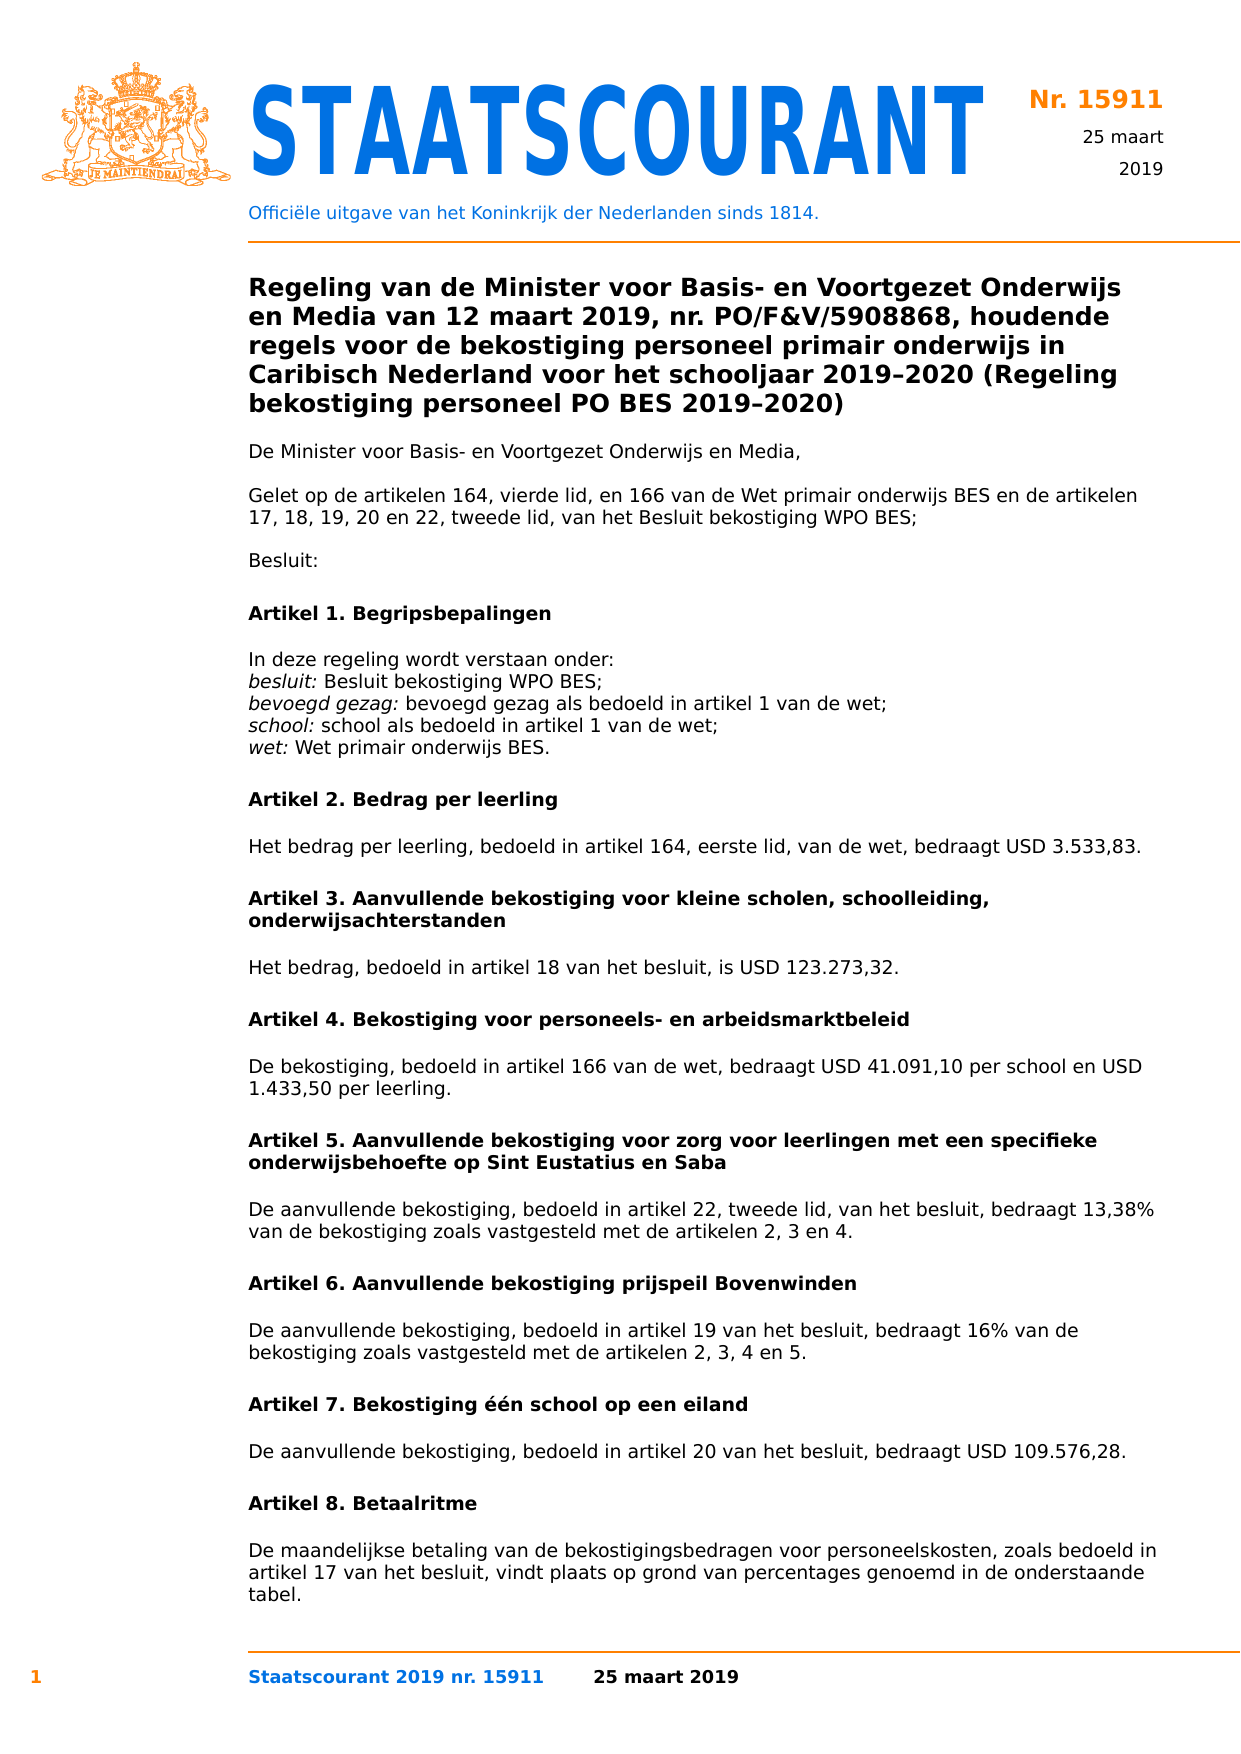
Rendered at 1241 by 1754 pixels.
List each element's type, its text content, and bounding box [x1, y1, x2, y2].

subtitle Artikel 7. Bekostiging één school op een eiland [248, 1394, 1163, 1416]
text De bekostiging, bedoeld in artikel 166 van de wet, bedraagt USD 41.091,10 per school en USD 1.433,50 per leerling. [248, 1056, 1163, 1100]
text De Minister voor Basis- en Voortgezet Onderwijs en Media, [248, 441, 1163, 463]
text Het bedrag, bedoeld in artikel 18 van het besluit, is USD 123.273,32. [248, 957, 1163, 979]
text besluit: Besluit bekostiging WPO BES; [248, 671, 1163, 693]
text De aanvullende bekostiging, bedoeld in artikel 20 van het besluit, bedraagt USD 109.576,28. [248, 1441, 1163, 1463]
text Gelet op de artikelen 164, vierde lid, en 166 van de Wet primair onderwijs BES en de artikelen 17, 18, 19, 20 en 22, tweede lid, van het Besluit bekostiging WPO BES; [248, 484, 1163, 528]
table_header STAATSCOURANT [248, 62, 998, 203]
subtitle Artikel 3. Aanvullende bekostiging voor kleine scholen, schoolleiding, onderwijsachterstanden [248, 888, 1163, 932]
table_cell 2019 [998, 153, 1240, 203]
text bevoegd gezag: bevoegd gezag als bedoeld in artikel 1 van de wet; [248, 693, 1163, 715]
text Besluit: [248, 550, 1163, 572]
table_cell Officiële uitgave van het Koninkrijk der Nederlanden sinds 1814. [248, 203, 1240, 241]
subtitle Artikel 2. Bedrag per leerling [248, 789, 1163, 811]
picture [41, 62, 231, 186]
text Het bedrag per leerling, bedoeld in artikel 164, eerste lid, van de wet, bedraagt USD 3.533,83. [248, 836, 1163, 858]
table_header Nr. 15911 [998, 62, 1240, 121]
text De aanvullende bekostiging, bedoeld in artikel 19 van het besluit, bedraagt 16% van de bekostiging zoals vastgesteld met de artikelen 2, 3, 4 en 5. [248, 1320, 1163, 1364]
text De maandelijkse betaling van de bekostigingsbedragen voor personeelskosten, zoals bedoeld in artikel 17 van het besluit, vindt plaats op grond van percentages genoemd in de onderstaande tabel. [248, 1540, 1163, 1606]
subtitle Regeling van de Minister voor Basis- en Voortgezet Onderwijs en Media van 12 maart 2019, nr. PO/F&V/5908868, houdende regels voor de bekostiging personeel primair onderwijs in Caribisch Nederland voor het schooljaar 2019–2020 (Regeling bekostiging personeel PO BES 2019–2020) [248, 273, 1163, 419]
subtitle Artikel 6. Aanvullende bekostiging prijspeil Bovenwinden [248, 1273, 1163, 1295]
subtitle Artikel 5. Aanvullende bekostiging voor zorg voor leerlingen met een specifieke onderwijsbehoefte op Sint Eustatius en Saba [248, 1130, 1163, 1174]
text wet: Wet primair onderwijs BES. [248, 737, 1163, 759]
subtitle Artikel 1. Begripsbepalingen [248, 602, 1163, 624]
text De aanvullende bekostiging, bedoeld in artikel 22, tweede lid, van het besluit, bedraagt 13,38% van de bekostiging zoals vastgesteld met de artikelen 2, 3 en 4. [248, 1199, 1163, 1243]
text In deze regeling wordt verstaan onder: [248, 649, 1163, 671]
text school: school als bedoeld in artikel 1 van de wet; [248, 715, 1163, 737]
subtitle Artikel 8. Betaalritme [248, 1493, 1163, 1515]
subtitle Artikel 4. Bekostiging voor personeels- en arbeidsmarktbeleid [248, 1009, 1163, 1031]
table_header [25, 62, 248, 241]
table_cell 25 maart [998, 121, 1240, 153]
